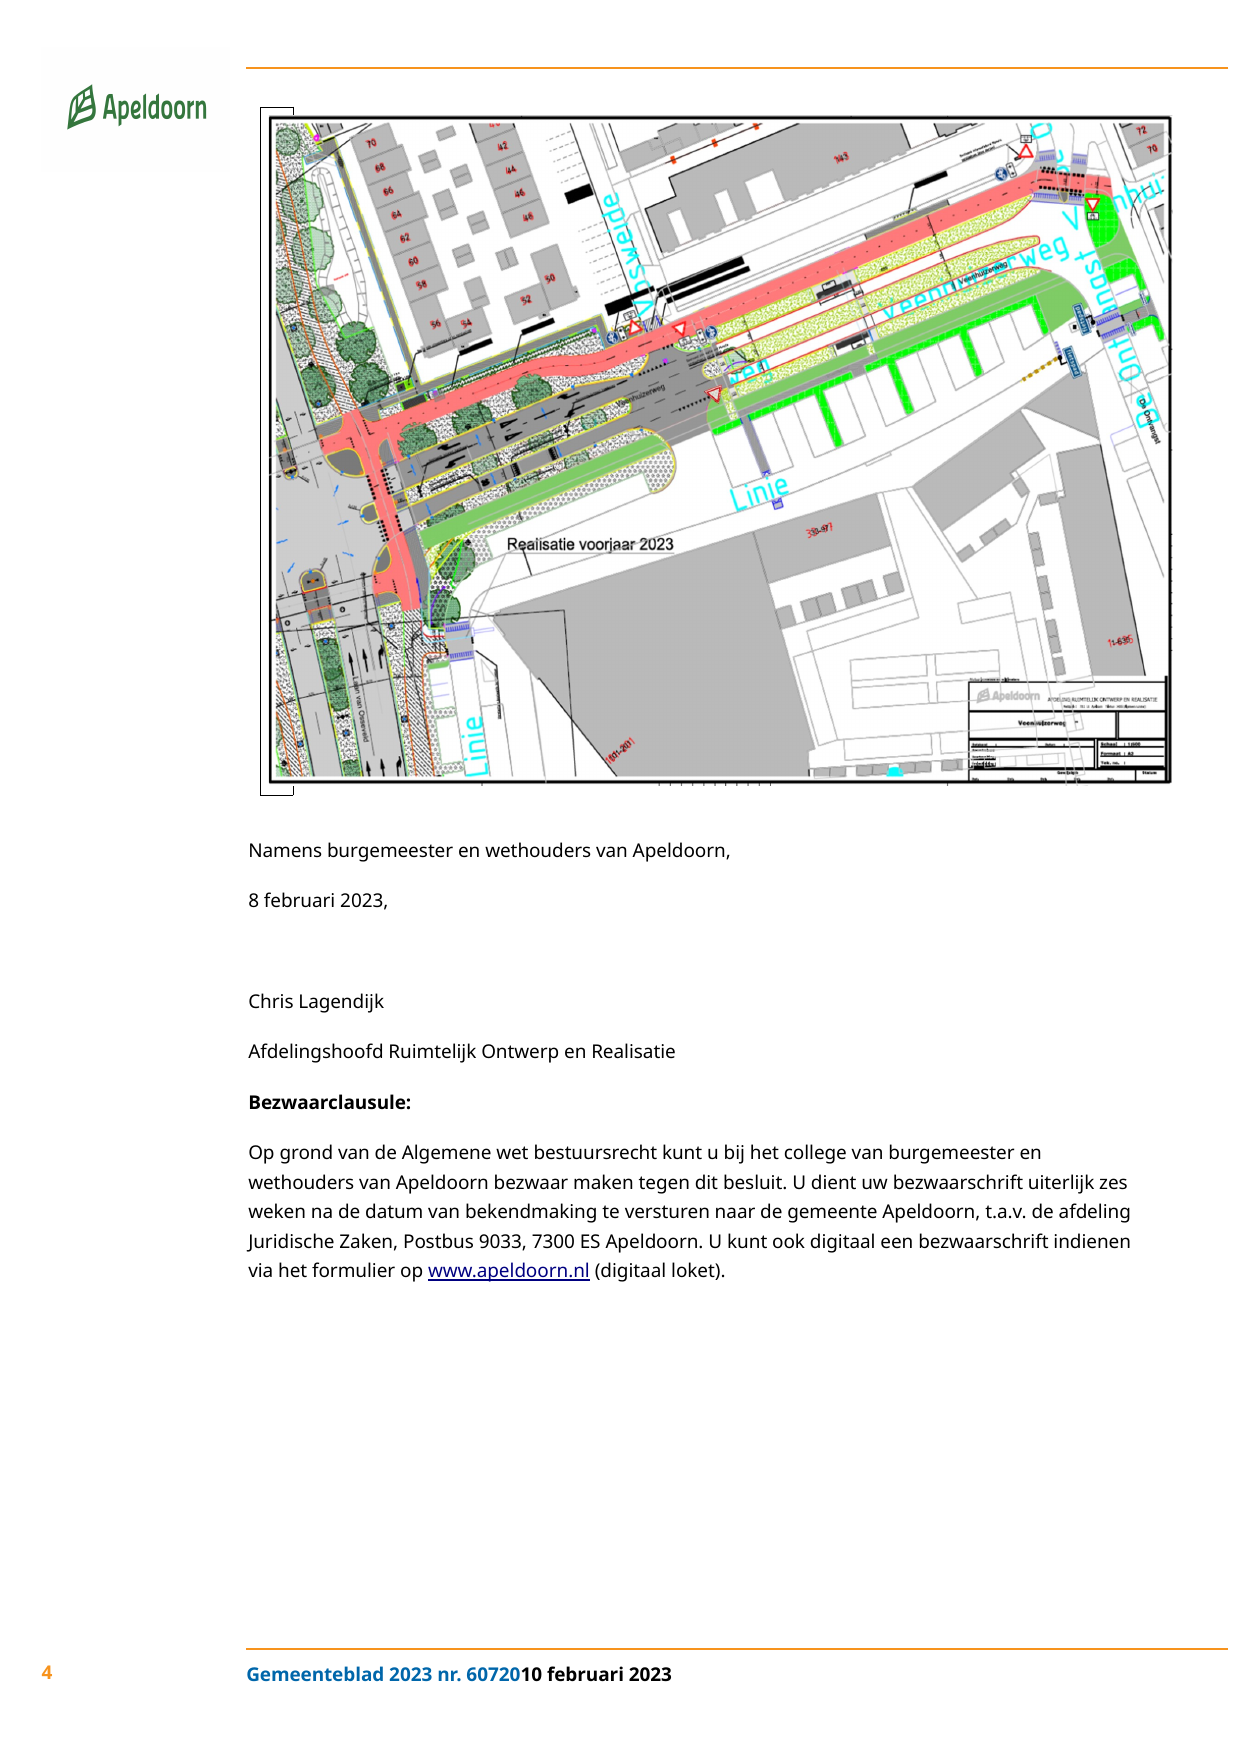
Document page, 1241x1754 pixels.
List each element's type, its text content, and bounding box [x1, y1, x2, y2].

text Bezwaarclausule: [248, 1089, 1152, 1114]
text Chris Lagendijk [248, 988, 1152, 1014]
text Afdelingshoofd Ruimtelijk Ontwerp en Realisatie [248, 1038, 1152, 1064]
picture [268, 115, 1173, 786]
picture [41, 47, 231, 172]
text 8 februari 2023, [248, 887, 1152, 913]
text Namens burgemeester en wethouders van Apeldoorn, [248, 837, 1152, 862]
text Op grond van de Algemene wet bestuursrecht kunt u bij het college van burgemeester en wethouders van Apeldoorn bezwaar maken tegen dit besluit. U dient uw bezwaarschrift uiterlijk zes weken na de datum van bekendmaking te versturen naar de gemeente Apeldoorn, t.a.v. de afdeling Juridische Zaken, Postbus 9033, 7300 ES Apeldoorn. U kunt ook digitaal een bezwaarschrift indienen via het formulier op www.apeldoorn.nl (digitaal loket). [248, 1139, 1152, 1283]
